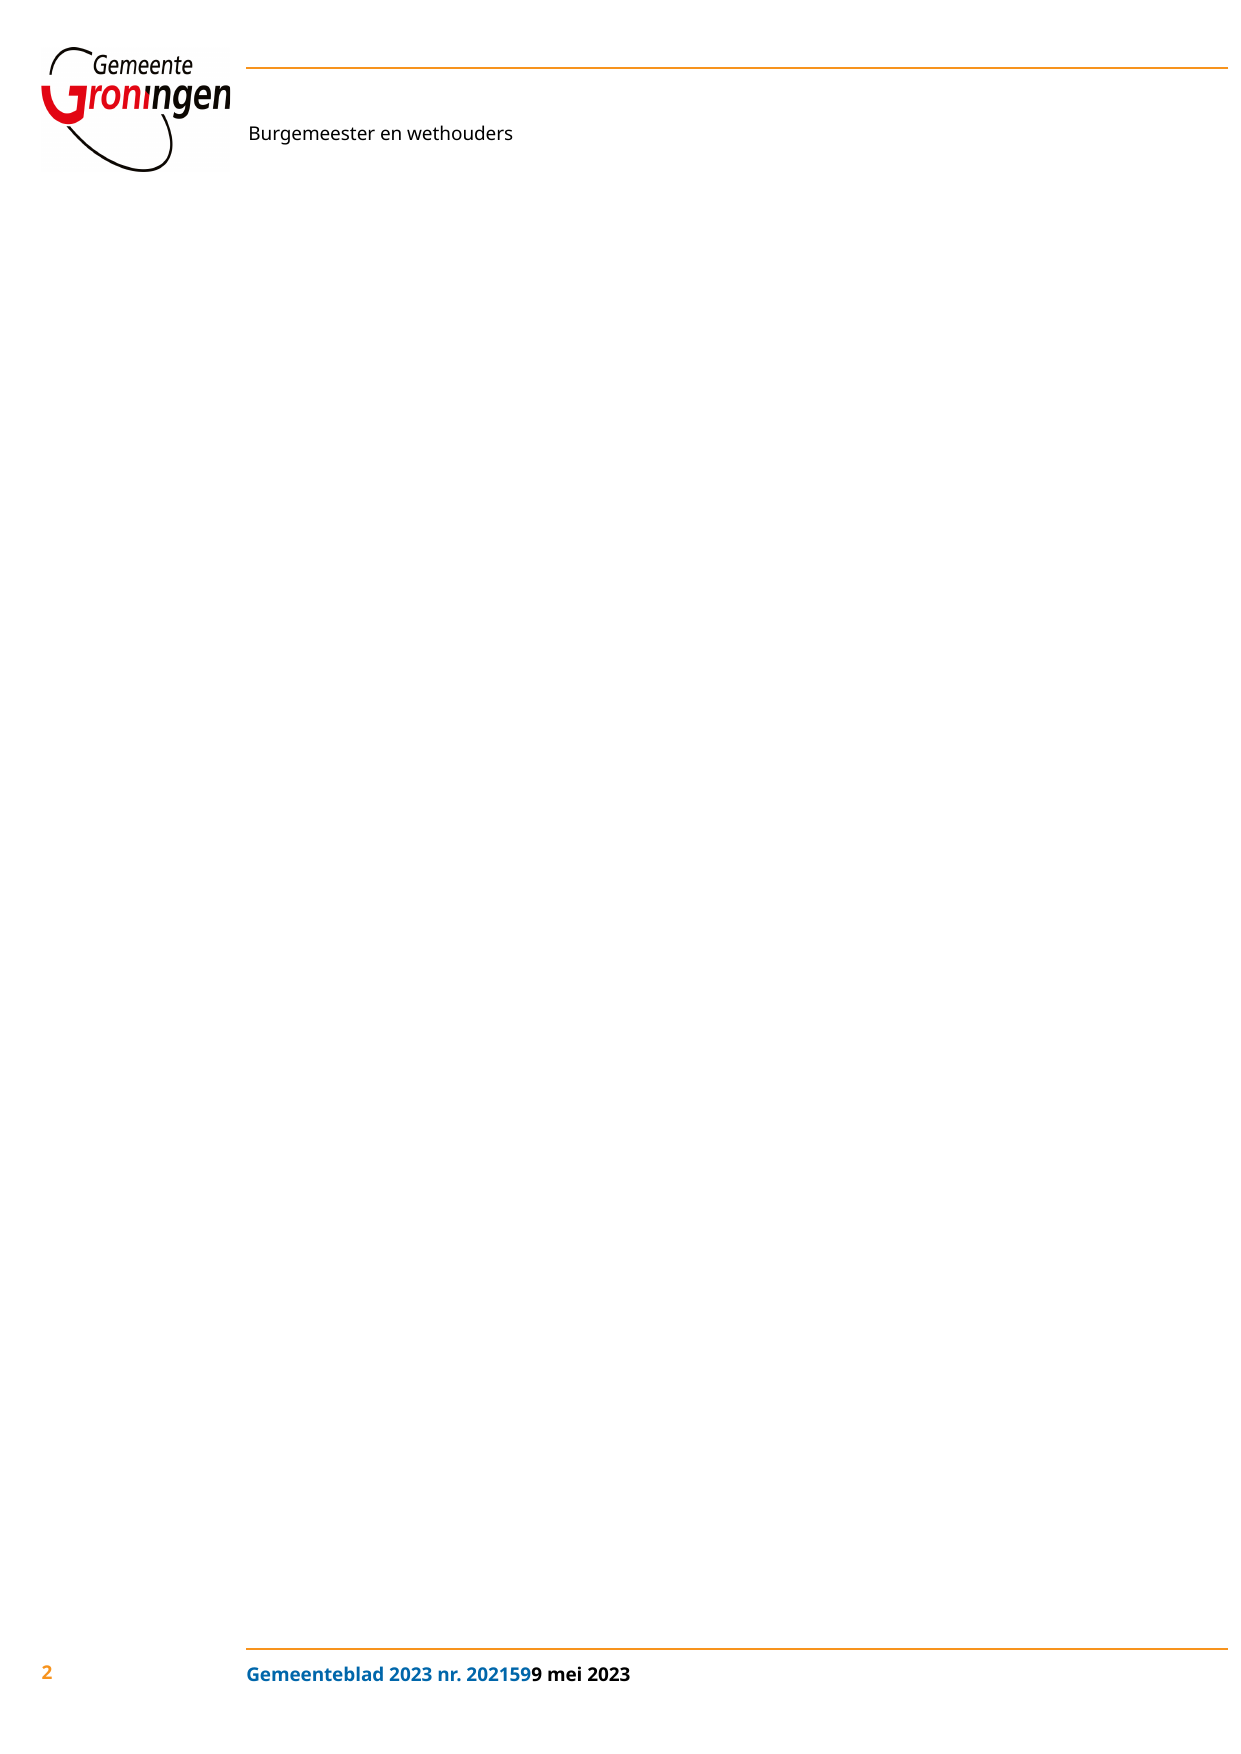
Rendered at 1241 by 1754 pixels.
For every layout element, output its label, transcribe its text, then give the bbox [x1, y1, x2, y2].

text Burgemeester en wethouders [248, 121, 1152, 146]
picture [41, 47, 231, 172]
